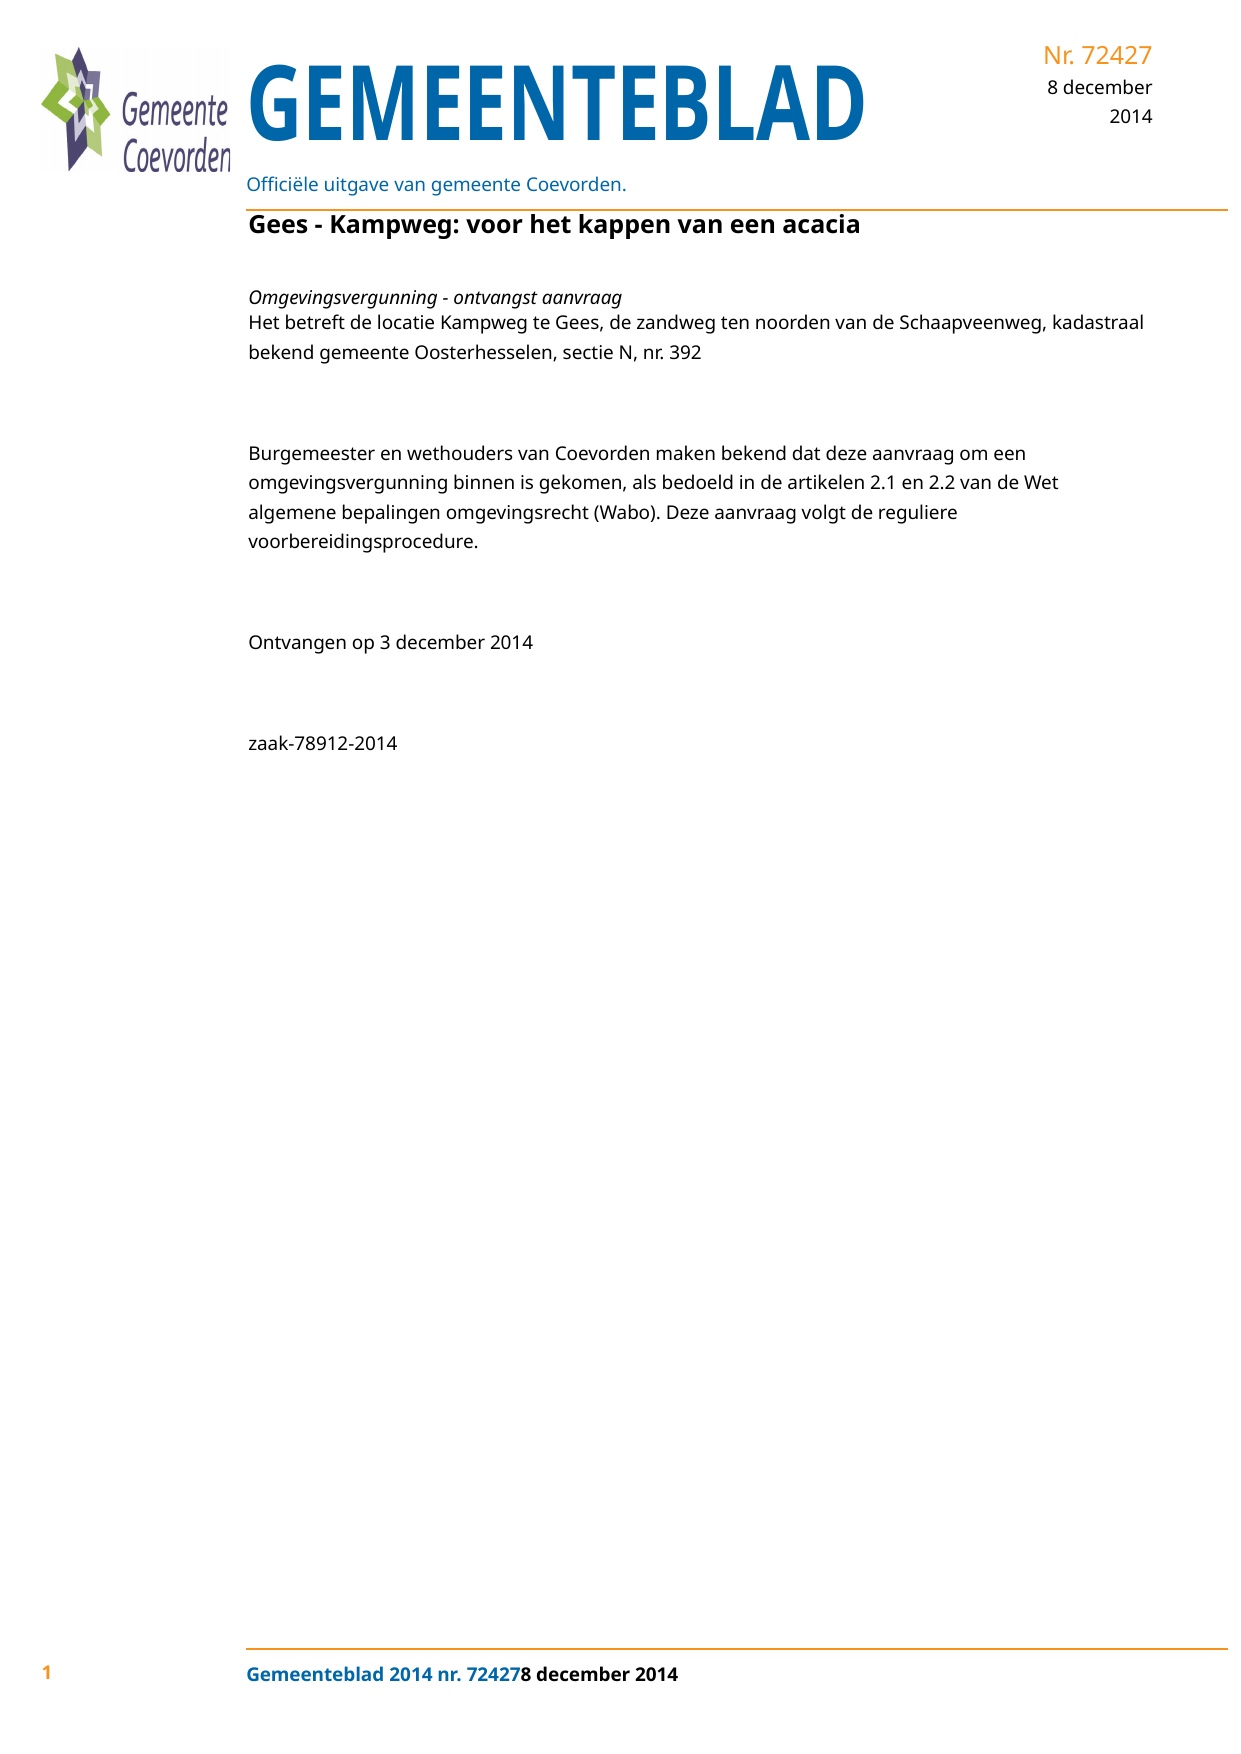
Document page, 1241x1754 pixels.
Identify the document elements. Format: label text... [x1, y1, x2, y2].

text zaak-78912-2014 [248, 730, 1152, 756]
text Ontvangen op 3 december 2014 [248, 629, 1152, 655]
text Gees - Kampweg: voor het kappen van een acacia [248, 211, 1152, 241]
text Het betreft de locatie Kampweg te Gees, de zandweg ten noorden van de Schaapveenweg, kadastraal bekend gemeente Oosterhesselen, sectie N, nr. 392 [248, 309, 1152, 365]
picture [41, 47, 231, 172]
text Burgemeester en wethouders van Coevorden maken bekend dat deze aanvraag om een omgevingsvergunning binnen is gekomen, als bedoeld in de artikelen 2.1 en 2.2 van de Wet algemene bepalingen omgevingsrecht (Wabo). Deze aanvraag volgt de reguliere voorbereidingsprocedure. [248, 440, 1152, 554]
text Omgevingsvergunning - ontvangst aanvraag [248, 284, 1152, 309]
